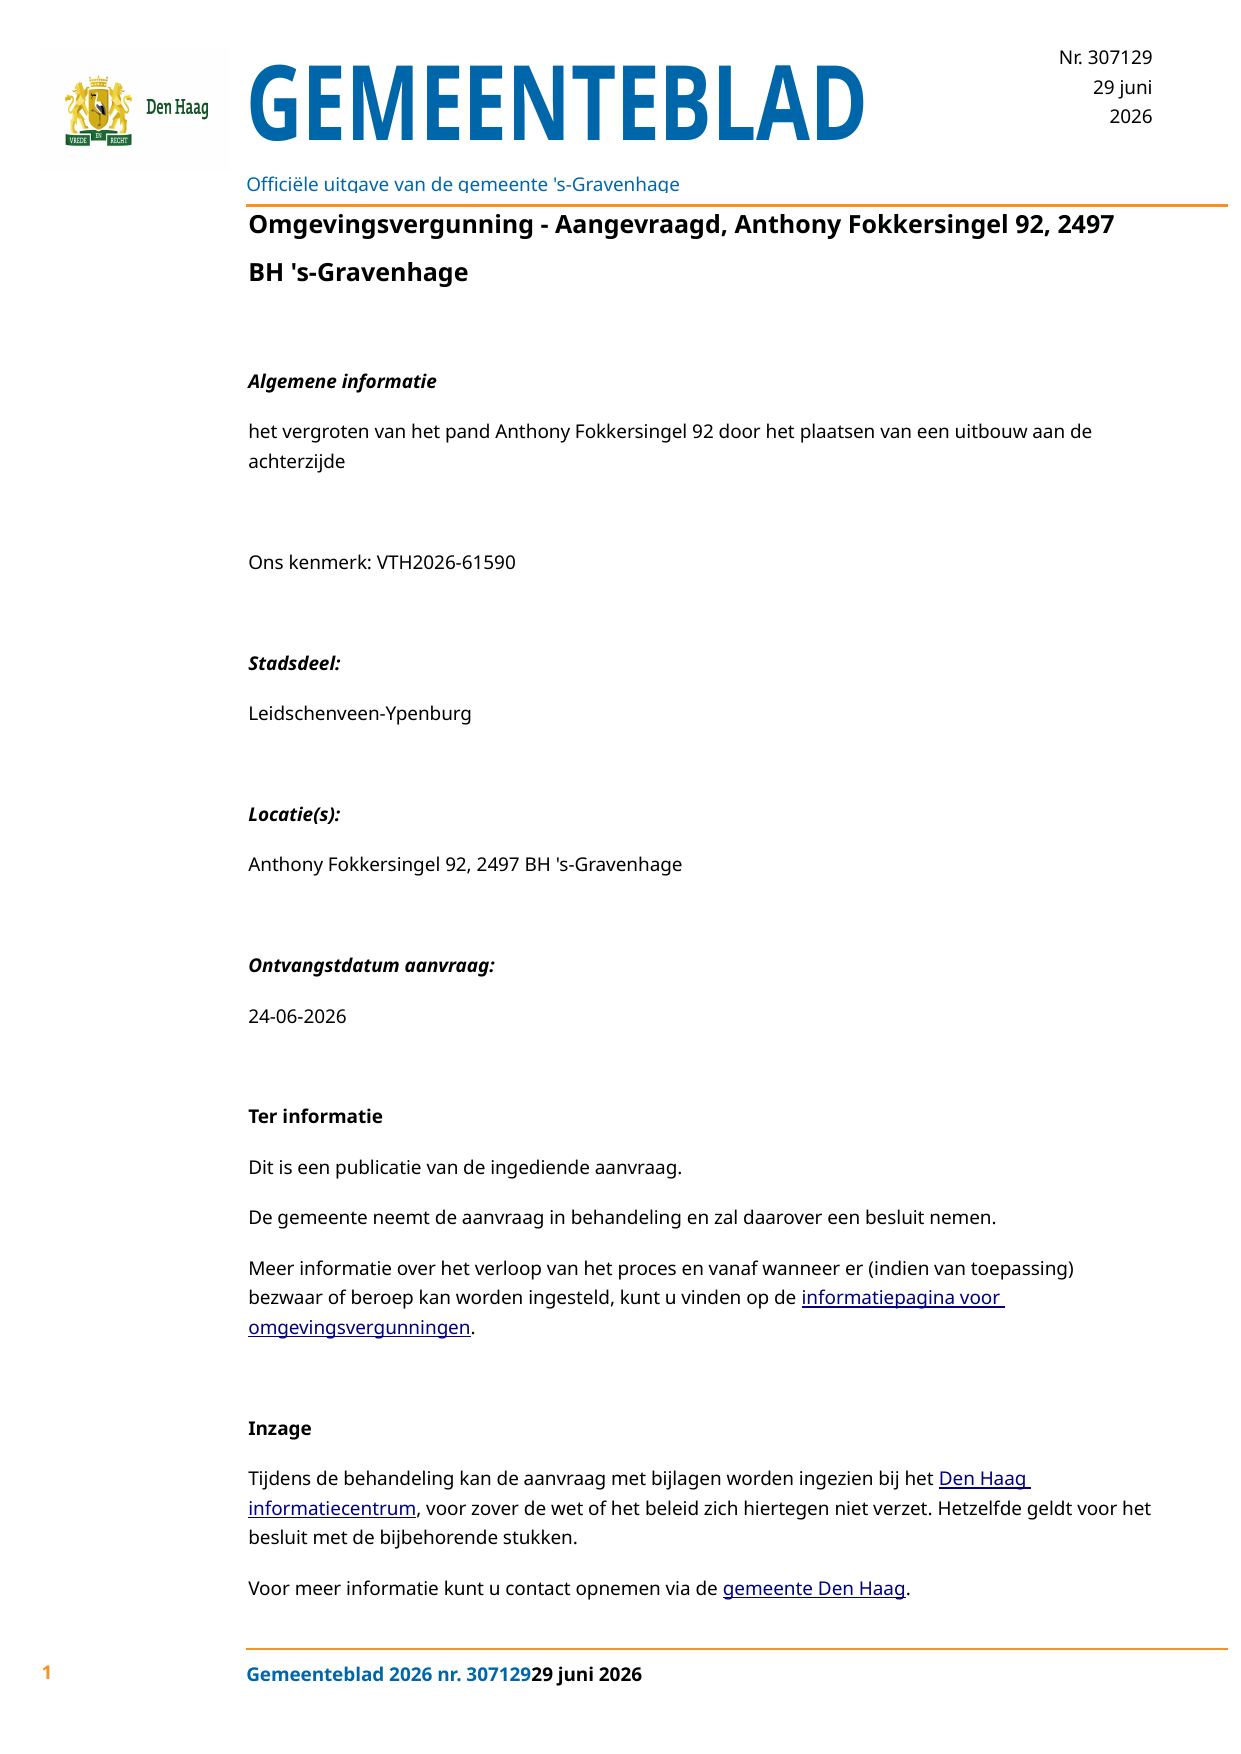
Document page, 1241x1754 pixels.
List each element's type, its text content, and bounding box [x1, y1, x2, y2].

text Ons kenmerk: VTH2026-61590 [248, 549, 1152, 575]
text De gemeente neemt de aanvraag in behandeling en zal daarover een besluit nemen. [248, 1204, 1152, 1230]
text Leidschenveen-Ypenburg [248, 700, 1152, 726]
text Stadsdeel: [248, 650, 1152, 676]
text Omgevingsvergunning - Aangevraagd, Anthony Fokkersingel 92, 2497 BH 's-Gravenhage [248, 207, 1152, 288]
text Algemene informatie [248, 368, 1152, 394]
text het vergroten van het pand Anthony Fokkersingel 92 door het plaatsen van een uitbouw aan de achterzijde [248, 419, 1152, 474]
text Anthony Fokkersingel 92, 2497 BH 's-Gravenhage [248, 852, 1152, 877]
text Tijdens de behandeling kan de aanvraag met bijlagen worden ingezien bij het Den Haag informatiecentrum, voor zover de wet of het beleid zich hiertegen niet verzet. Hetzelfde geldt voor het besluit met de bijbehorende stukken. [248, 1465, 1152, 1550]
text Inzage [248, 1415, 1152, 1441]
text Ter informatie [248, 1104, 1152, 1129]
picture [41, 47, 231, 172]
text 24-06-2026 [248, 1003, 1152, 1029]
text Locatie(s): [248, 801, 1152, 827]
text Ontvangstdatum aanvraag: [248, 952, 1152, 978]
text Voor meer informatie kunt u contact opnemen via de gemeente Den Haag. [248, 1575, 1152, 1601]
text Meer informatie over het verloop van het proces en vanaf wanneer er (indien van toepassing) bezwaar of beroep kan worden ingesteld, kunt u vinden op de informatiepagina voor omgevingsvergunningen. [248, 1255, 1152, 1340]
text Dit is een publicatie van de ingediende aanvraag. [248, 1154, 1152, 1180]
